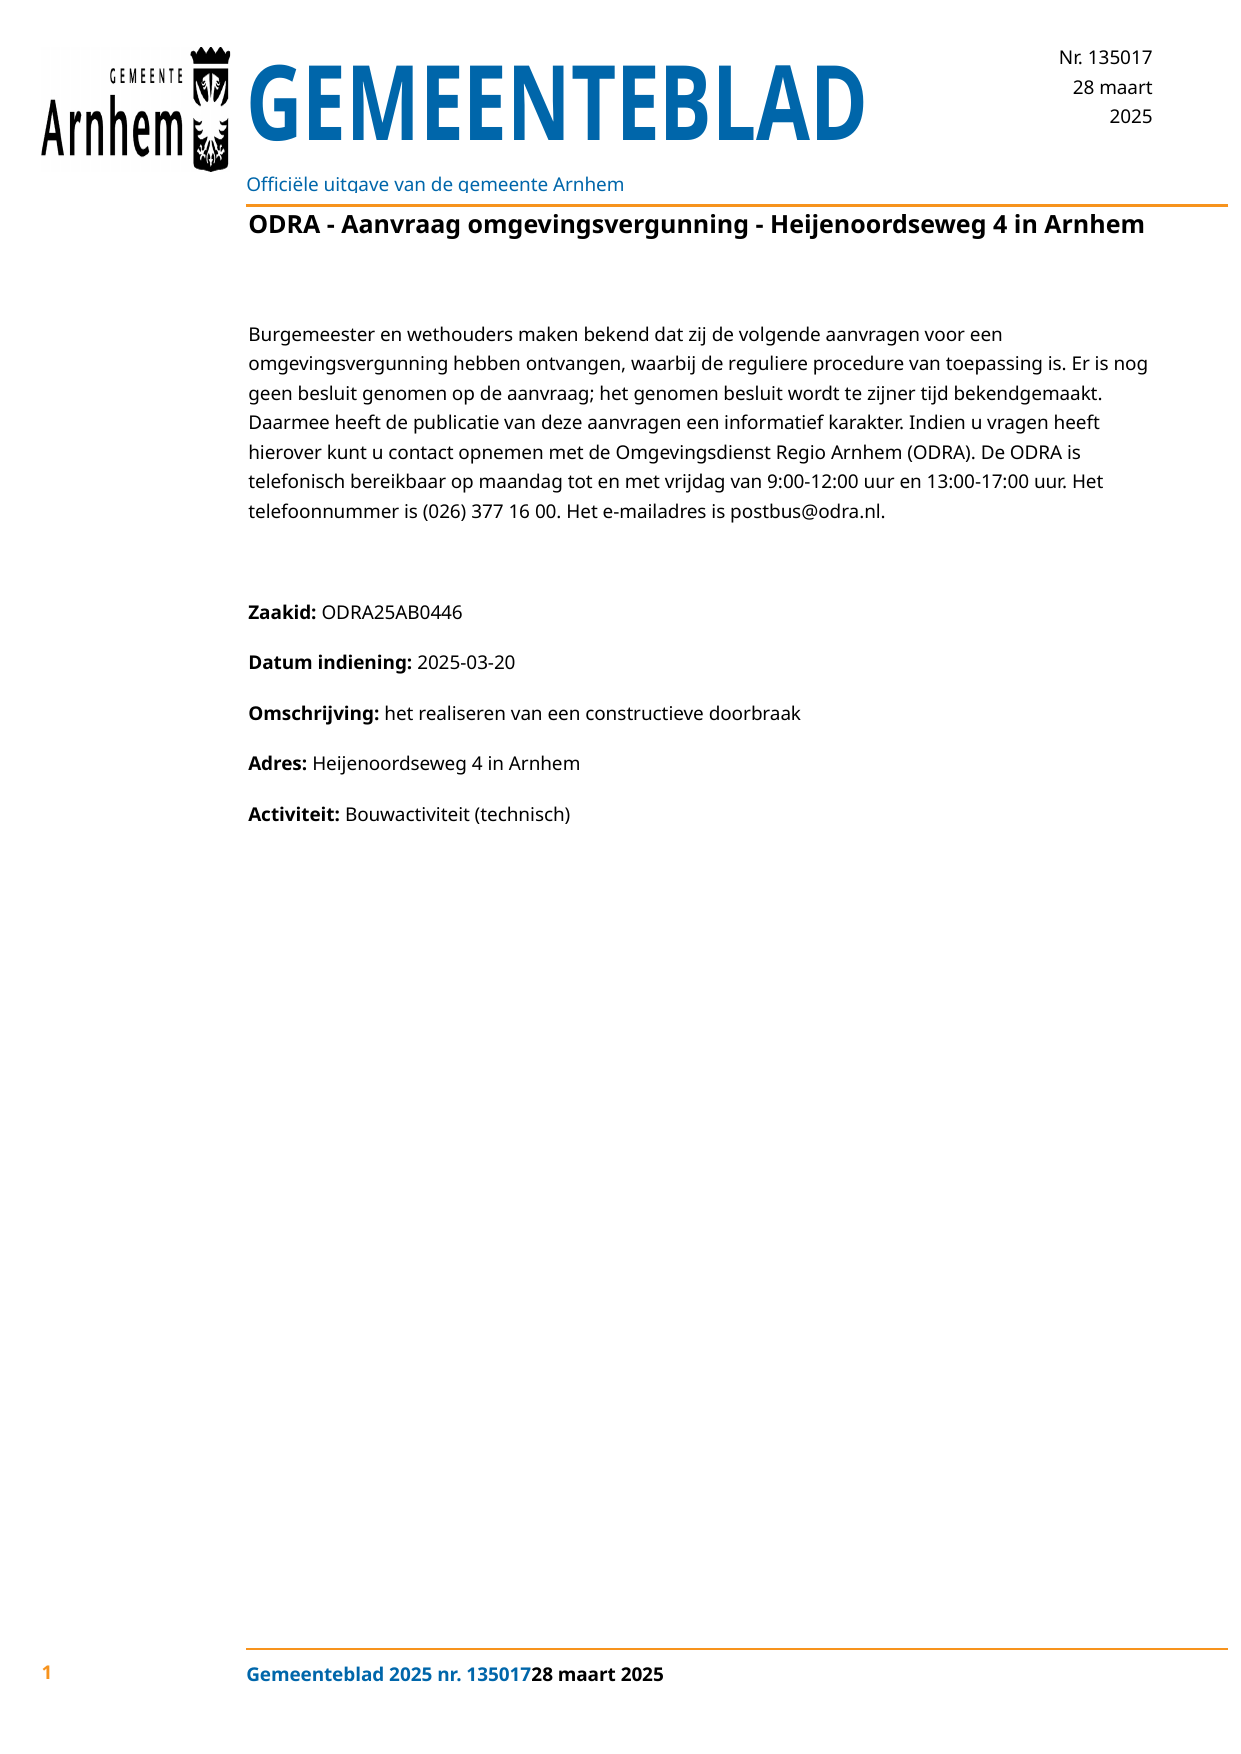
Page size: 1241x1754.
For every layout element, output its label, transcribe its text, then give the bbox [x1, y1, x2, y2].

text Adres: Heijenoordseweg 4 in Arnhem [248, 750, 1152, 776]
text Omschrijving: het realiseren van een constructieve doorbraak [248, 700, 1152, 726]
picture [41, 47, 231, 172]
text Burgemeester en wethouders maken bekend dat zij de volgende aanvragen voor een omgevingsvergunning hebben ontvangen, waarbij de reguliere procedure van toepassing is. Er is nog geen besluit genomen op de aanvraag; het genomen besluit wordt te zijner tijd bekendgemaakt. Daarmee heeft de publicatie van deze aanvragen een informatief karakter. Indien u vragen heeft hierover kunt u contact opnemen met de Omgevingsdienst Regio Arnhem (ODRA). De ODRA is telefonisch bereikbaar op maandag tot en met vrijdag van 9:00-12:00 uur en 13:00-17:00 uur. Het telefoonnummer is (026) 377 16 00. Het e-mailadres is postbus@odra.nl. [248, 321, 1152, 524]
text ODRA - Aanvraag omgevingsvergunning - Heijenoordseweg 4 in Arnhem [248, 207, 1152, 241]
text Zaakid: ODRA25AB0446 [248, 599, 1152, 625]
text Datum indiening: 2025-03-20 [248, 649, 1152, 675]
text Activiteit: Bouwactiviteit (technisch) [248, 801, 1152, 826]
